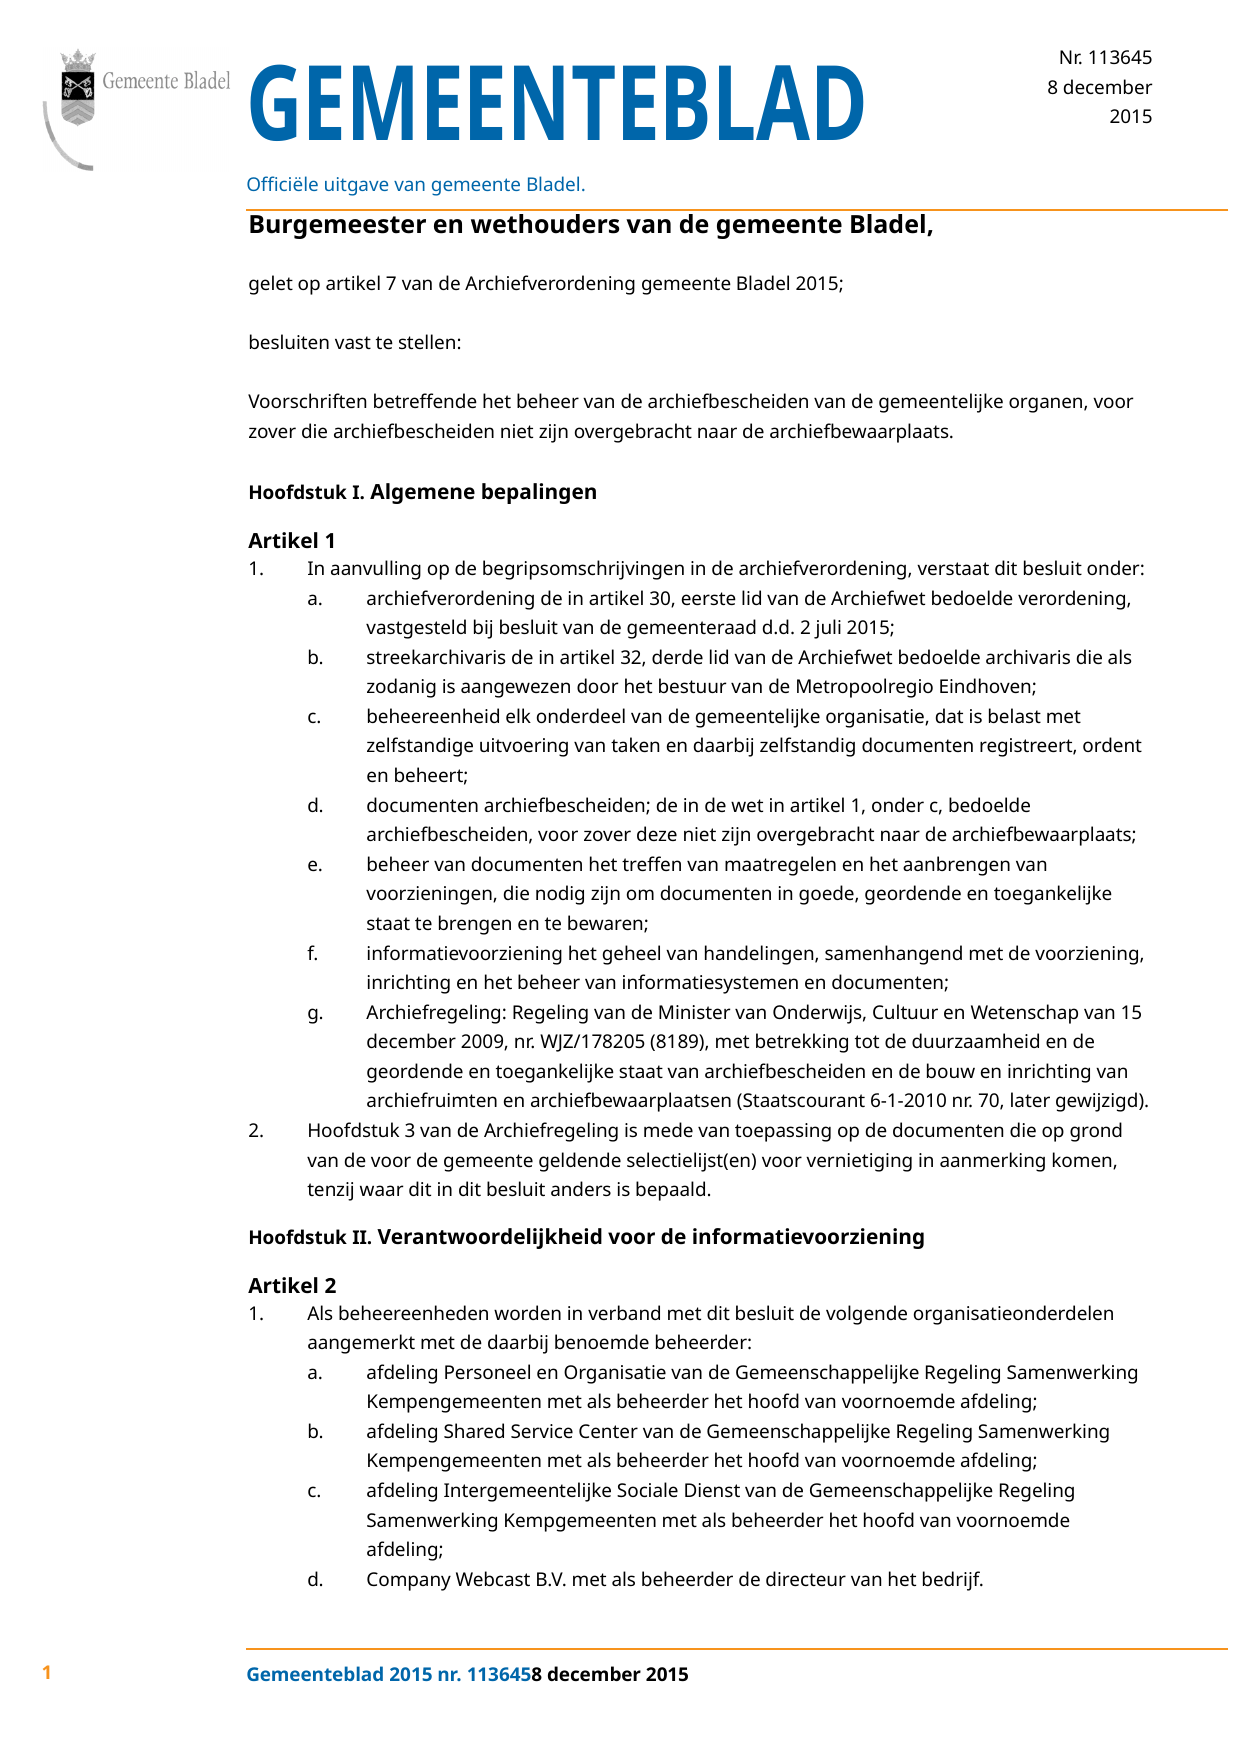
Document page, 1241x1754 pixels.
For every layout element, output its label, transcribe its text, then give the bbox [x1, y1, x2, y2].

list archiefverordening de in artikel 30, eerste lid van de Archiefwet bedoelde verordening, vastgesteld bij besluit van de gemeenteraad d.d. 2 juli 2015; [307, 585, 1152, 640]
list afdeling Shared Service Center van de Gemeenschappelijke Regeling Samenwerking Kempengemeenten met als beheerder het hoofd van voornoemde afdeling; [307, 1418, 1152, 1473]
list streekarchivaris de in artikel 32, derde lid van de Archiefwet bedoelde archivaris die als zodanig is aangewezen door het bestuur van de Metropoolregio Eindhoven; [307, 644, 1152, 699]
picture [41, 47, 231, 172]
list Als beheereenheden worden in verband met dit besluit de volgende organisatieonderdelen aangemerkt met de daarbij benoemde beheerder: [248, 1300, 1152, 1355]
text Artikel 2 [248, 1271, 1152, 1300]
list beheereenheid elk onderdeel van de gemeentelijke organisatie, dat is belast met zelfstandige uitvoering van taken en daarbij zelfstandig documenten registreert, ordent en beheert; [307, 703, 1152, 788]
list Archiefregeling: Regeling van de Minister van Onderwijs, Cultuur en Wetenschap van 15 december 2009, nr. WJZ/178205 (8189), met betrekking tot de duurzaamheid en de geordende en toegankelijke staat van archiefbescheiden en de bouw en inrichting van archiefruimten en archiefbewaarplaatsen (Staatscourant 6-1-2010 nr. 70, later gewijzigd). [307, 999, 1152, 1113]
text Voorschriften betreffende het beheer van de archiefbescheiden van de gemeentelijke organen, voor zover die archiefbescheiden niet zijn overgebracht naar de archiefbewaarplaats. [248, 389, 1152, 444]
text Artikel 1 [248, 527, 1152, 555]
list Company Webcast B.V. met als beheerder de directeur van het bedrijf. [307, 1566, 1152, 1592]
list beheer van documenten het treffen van maatregelen en het aanbrengen van voorzieningen, die nodig zijn om documenten in goede, geordende en toegankelijke staat te brengen en te bewaren; [307, 851, 1152, 936]
list afdeling Intergemeentelijke Sociale Dienst van de Gemeenschappelijke Regeling Samenwerking Kempgemeenten met als beheerder het hoofd van voornoemde afdeling; [307, 1477, 1152, 1562]
list afdeling Personeel en Organisatie van de Gemeenschappelijke Regeling Samenwerking Kempengemeenten met als beheerder het hoofd van voornoemde afdeling; [307, 1359, 1152, 1414]
list informatievoorziening het geheel van handelingen, samenhangend met de voorziening, inrichting en het beheer van informatiesystemen en documenten; [307, 940, 1152, 995]
text Hoofdstuk II. Verantwoordelijkheid voor de informatievoorziening [248, 1222, 1152, 1250]
list documenten archiefbescheiden; de in de wet in artikel 1, onder c, bedoelde archiefbescheiden, voor zover deze niet zijn overgebracht naar de archiefbewaarplaats; [307, 792, 1152, 847]
text besluiten vast te stellen: [248, 329, 1152, 355]
list In aanvulling op de begripsomschrijvingen in de archiefverordening, verstaat dit besluit onder: [248, 555, 1152, 581]
list Hoofdstuk 3 van de Archiefregeling is mede van toepassing op de documenten die op grond van de voor de gemeente geldende selectielijst(en) voor vernietiging in aanmerking komen, tenzij waar dit in dit besluit anders is bepaald. [248, 1117, 1152, 1202]
text Hoofdstuk I. Algemene bepalingen [248, 477, 1152, 506]
text gelet op artikel 7 van de Archiefverordening gemeente Bladel 2015; [248, 270, 1152, 296]
text Burgemeester en wethouders van de gemeente Bladel, [248, 211, 1152, 241]
